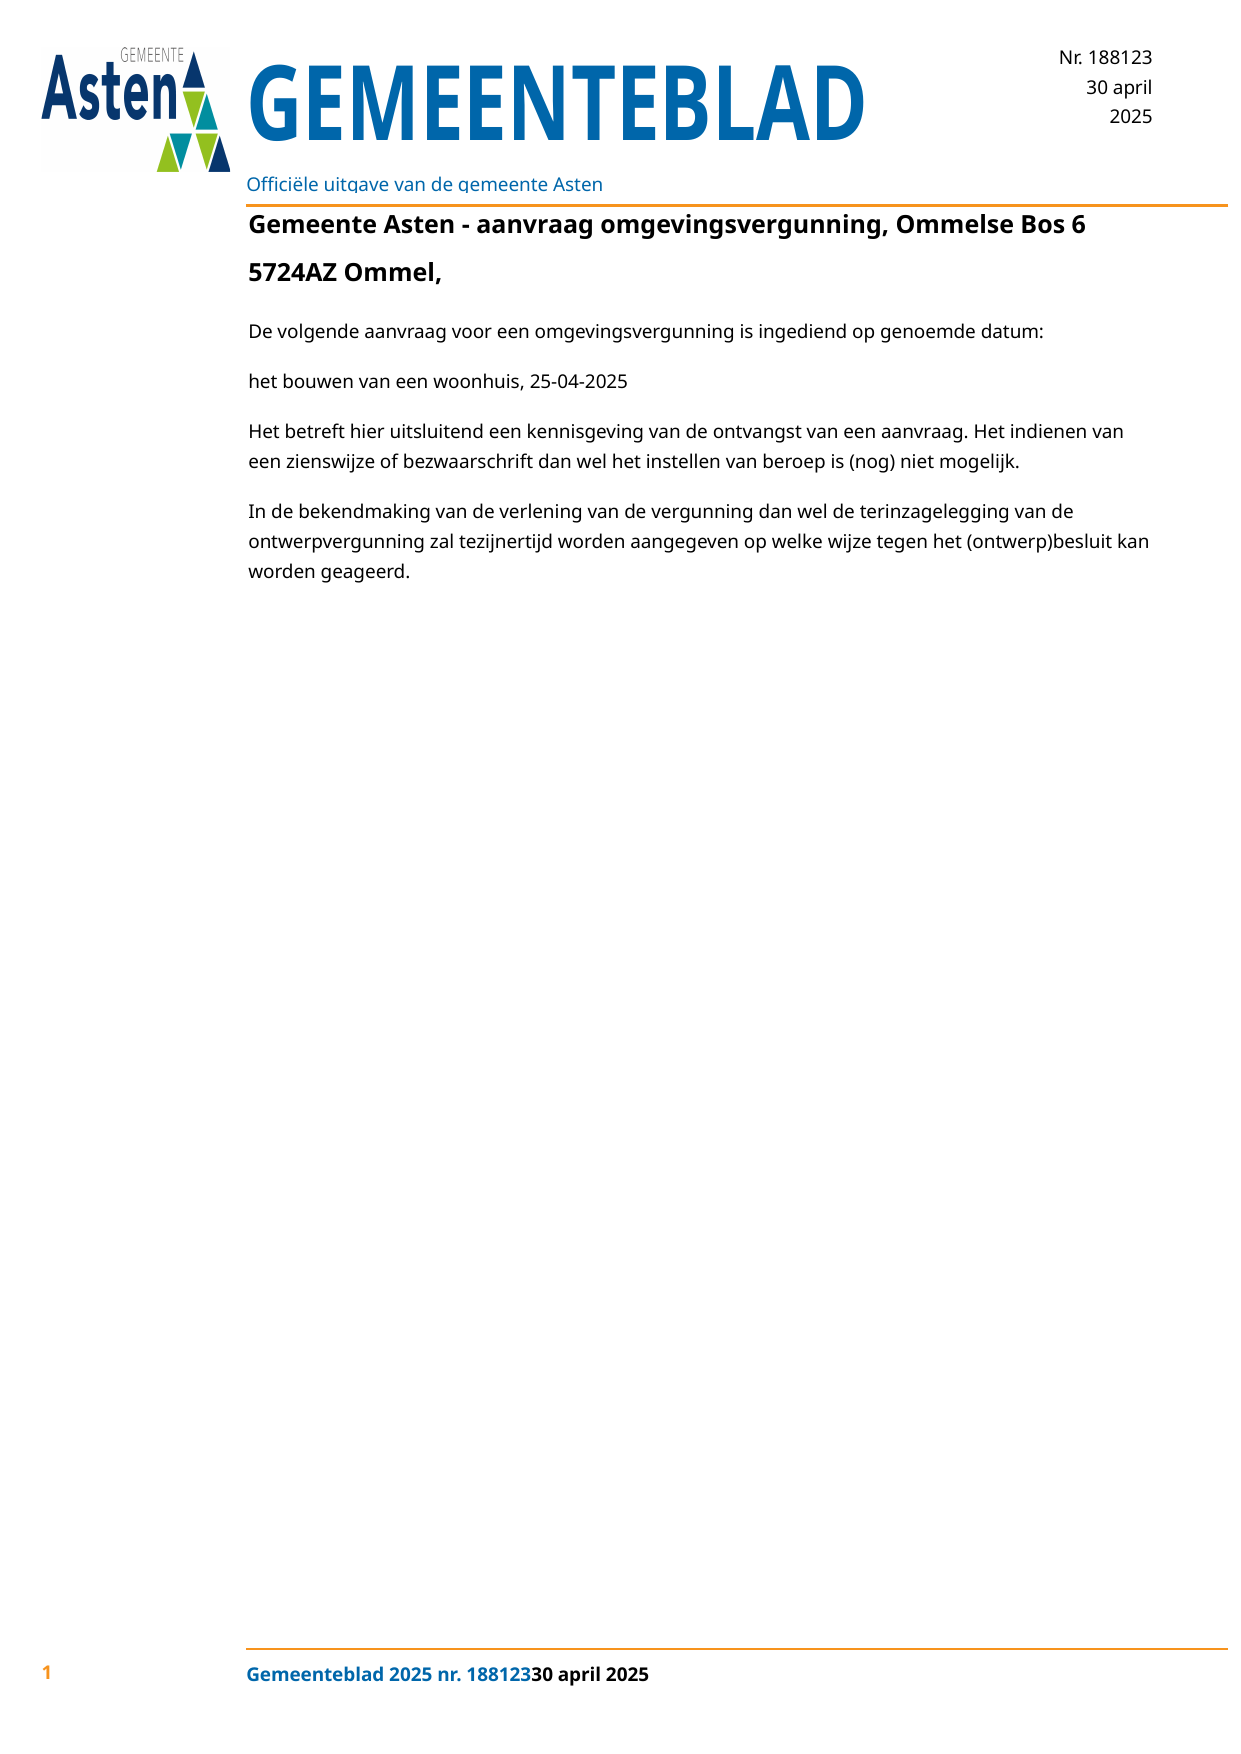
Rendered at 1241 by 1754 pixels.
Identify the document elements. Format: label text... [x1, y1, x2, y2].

text De volgende aanvraag voor een omgevingsvergunning is ingediend op genoemde datum: [248, 318, 1152, 344]
picture [41, 47, 231, 172]
text het bouwen van een woonhuis, 25-04-2025 [248, 368, 1152, 394]
text In de bekendmaking van de verlening van de vergunning dan wel de terinzagelegging van de ontwerpvergunning zal tezijnertijd worden aangegeven op welke wijze tegen het (ontwerp)besluit kan worden geageerd. [248, 499, 1152, 584]
text Het betreft hier uitsluitend een kennisgeving van de ontvangst van een aanvraag. Het indienen van een zienswijze of bezwaarschrift dan wel het instellen van beroep is (nog) niet mogelijk. [248, 419, 1152, 474]
text Gemeente Asten - aanvraag omgevingsvergunning, Ommelse Bos 6 5724AZ Ommel, [248, 207, 1152, 288]
